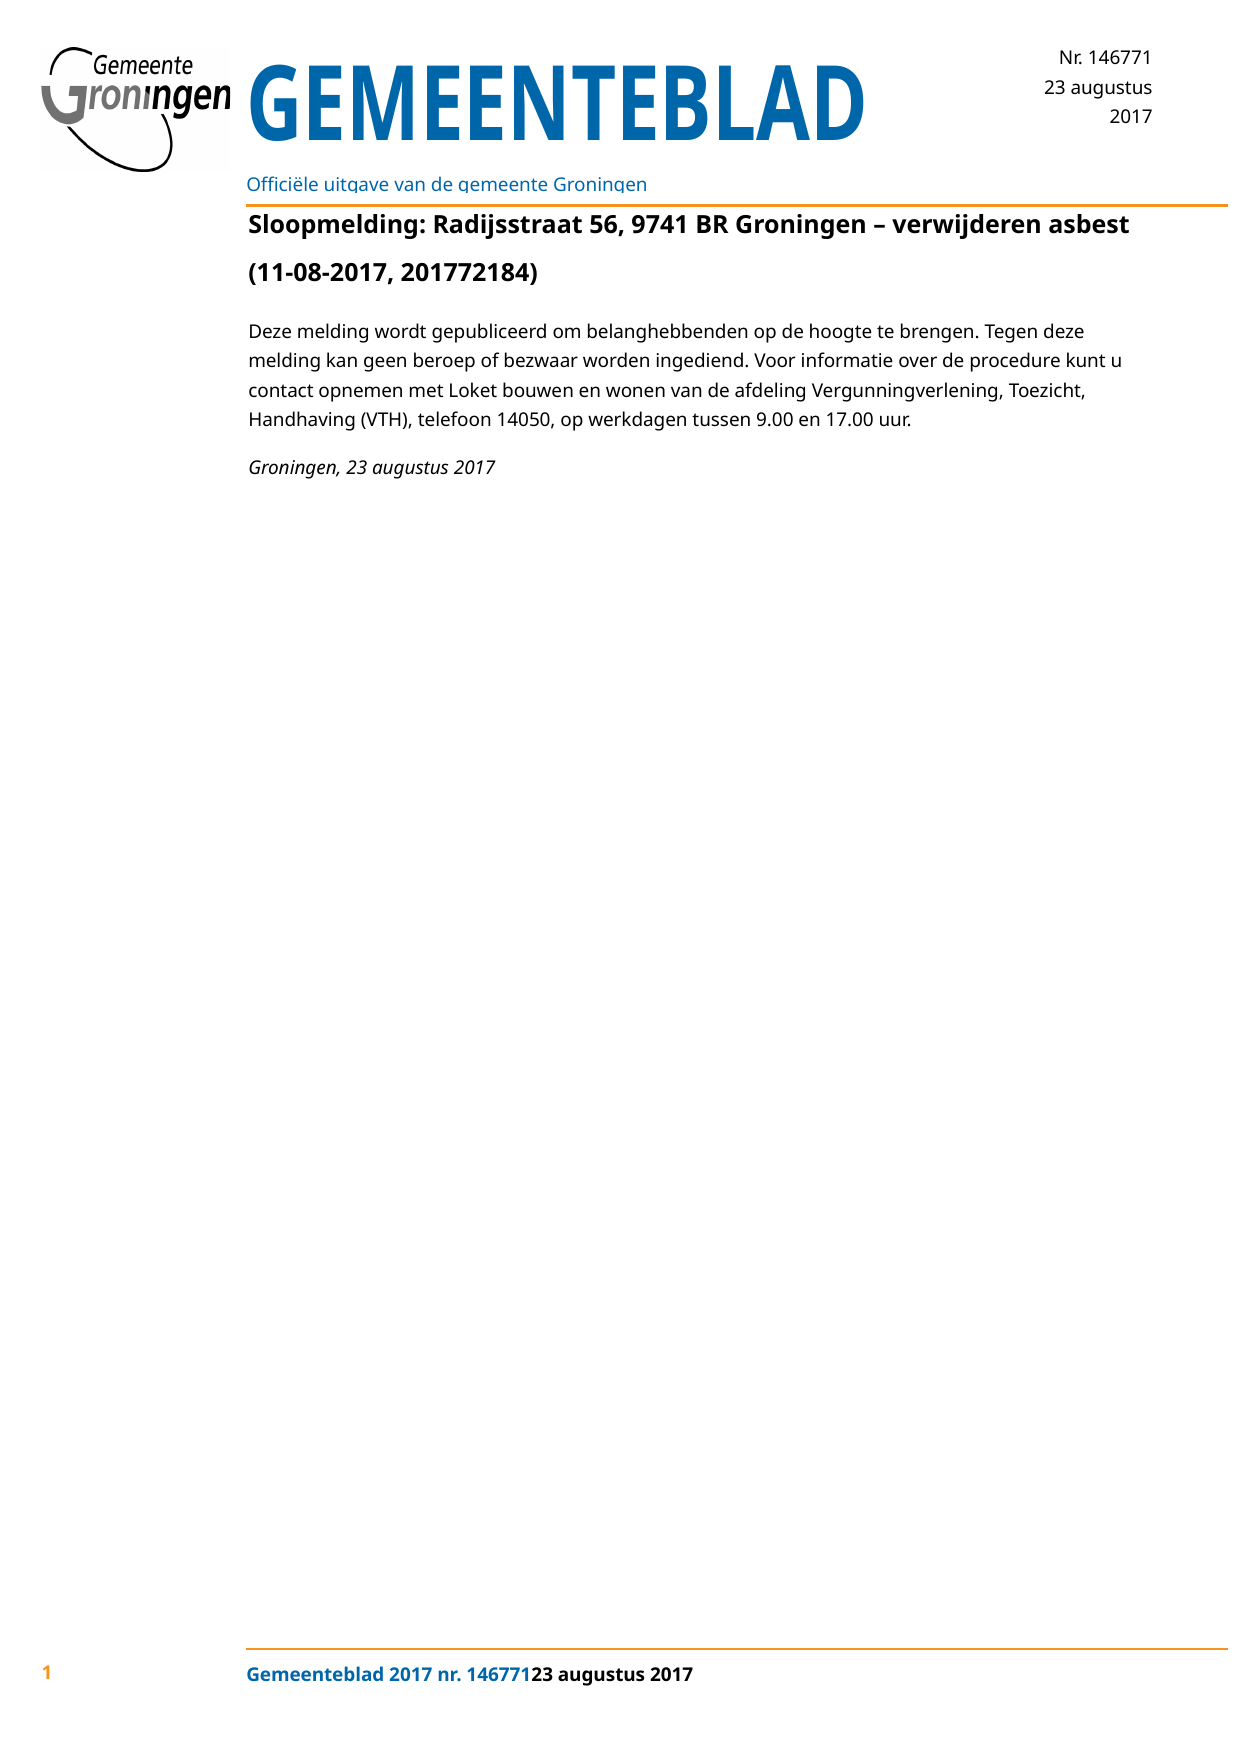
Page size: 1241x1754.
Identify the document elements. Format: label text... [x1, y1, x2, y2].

text Sloopmelding: Radijsstraat 56, 9741 BR Groningen – verwijderen asbest (11-08-2017, 201772184) [248, 207, 1152, 288]
picture [41, 47, 231, 172]
text Deze melding wordt gepubliceerd om belanghebbenden op de hoogte te brengen. Tegen deze melding kan geen beroep of bezwaar worden ingediend. Voor informatie over de procedure kunt u contact opnemen met Loket bouwen en wonen van de afdeling Vergunningverlening, Toezicht, Handhaving (VTH), telefoon 14050, op werkdagen tussen 9.00 en 17.00 uur. [248, 318, 1152, 432]
text Groningen, 23 augustus 2017 [248, 454, 1152, 480]
